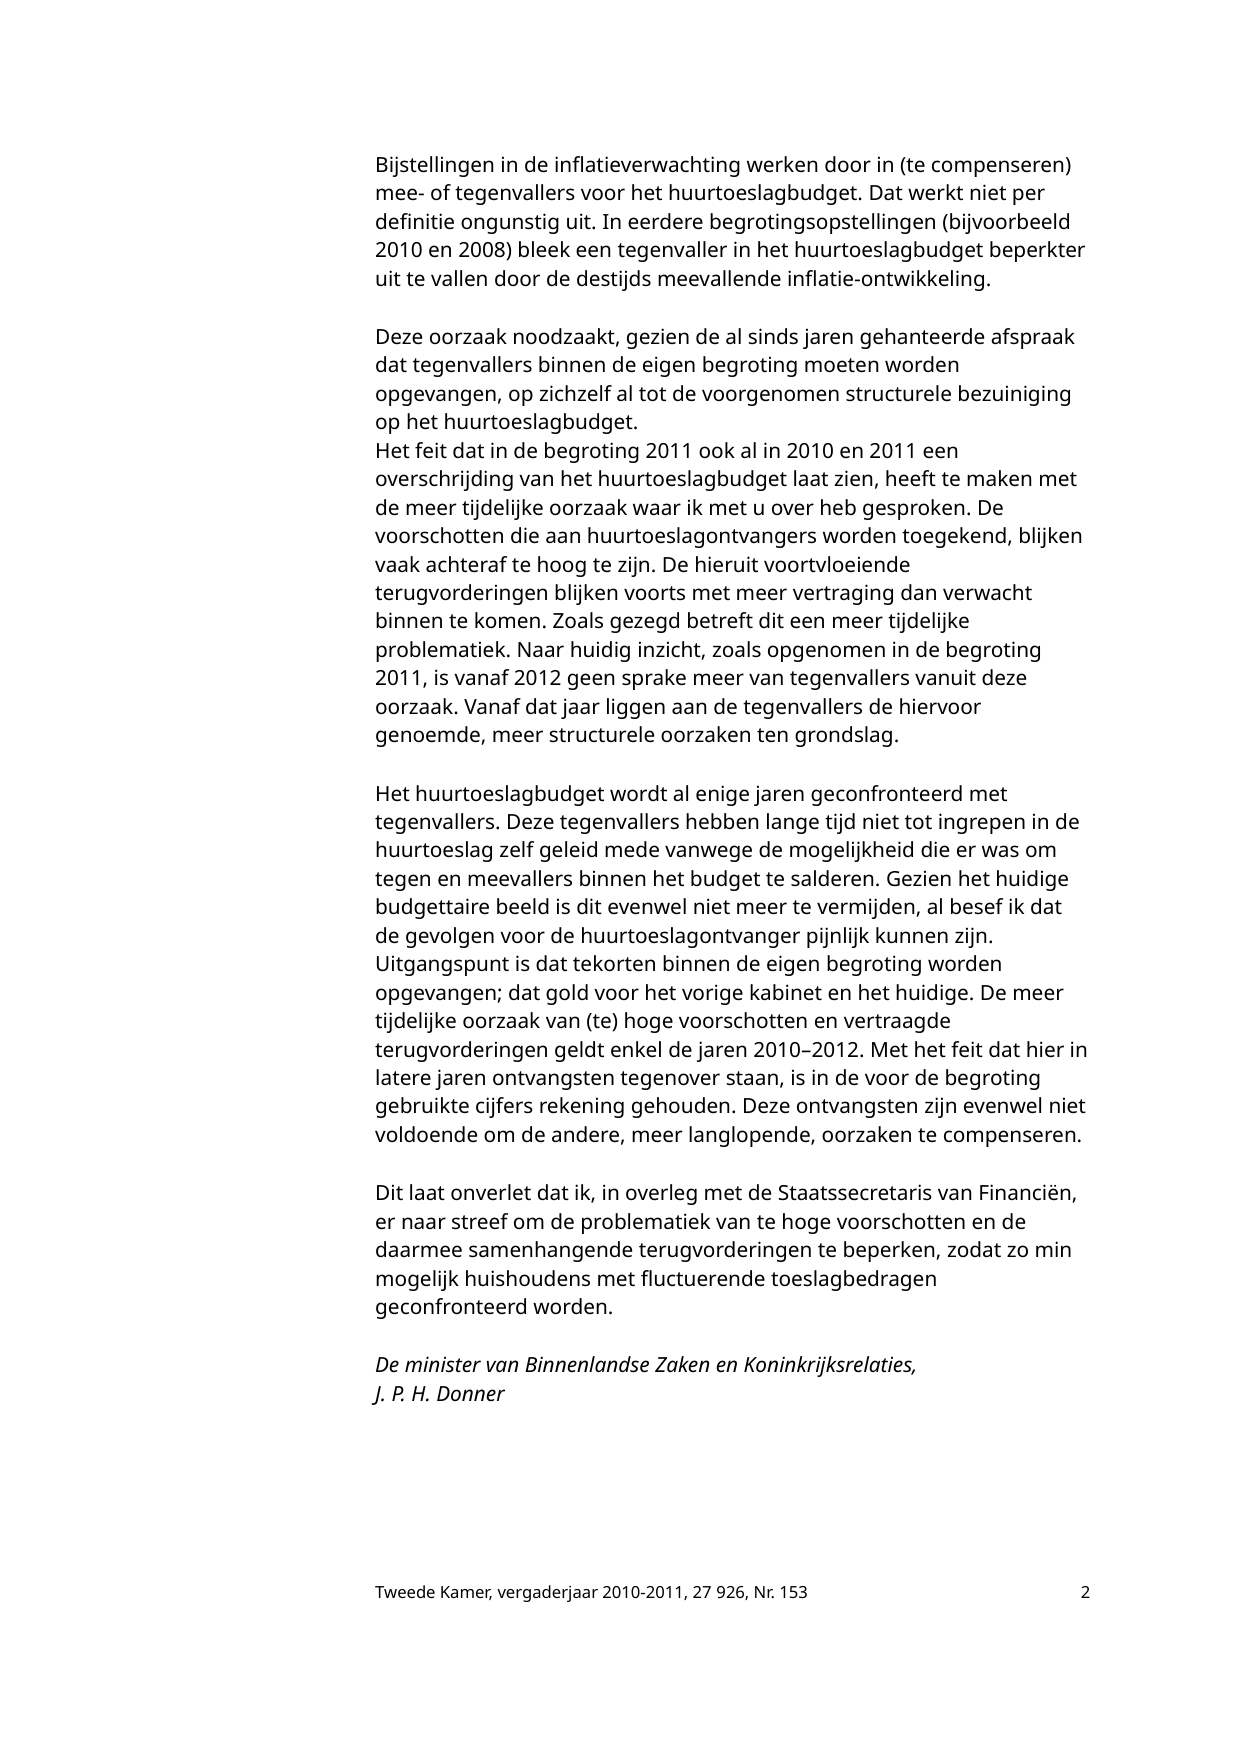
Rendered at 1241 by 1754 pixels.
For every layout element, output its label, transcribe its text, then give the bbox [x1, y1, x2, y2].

text Deze oorzaak noodzaakt, gezien de al sinds jaren gehanteerde afspraak dat tegenvallers binnen de eigen begroting moeten worden opgevangen, op zichzelf al tot de voorgenomen structurele bezuiniging op het huurtoeslagbudget. [375, 322, 1090, 436]
text Het huurtoeslagbudget wordt al enige jaren geconfronteerd met tegenvallers. Deze tegenvallers hebben lange tijd niet tot ingrepen in de huurtoeslag zelf geleid mede vanwege de mogelijkheid die er was om tegen en meevallers binnen het budget te salderen. Gezien het huidige budgettaire beeld is dit evenwel niet meer te vermijden, al besef ik dat de gevolgen voor de huurtoeslagontvanger pijnlijk kunnen zijn. Uitgangspunt is dat tekorten binnen de eigen begroting worden opgevangen; dat gold voor het vorige kabinet en het huidige. De meer tijdelijke oorzaak van (te) hoge voorschotten en vertraagde terugvorderingen geldt enkel de jaren 2010–2012. Met het feit dat hier in latere jaren ontvangsten tegenover staan, is in de voor de begroting gebruikte cijfers rekening gehouden. Deze ontvangsten zijn evenwel niet voldoende om de andere, meer langlopende, oorzaken te compenseren. [375, 779, 1090, 1148]
text Dit laat onverlet dat ik, in overleg met de Staatssecretaris van Financiën, er naar streef om de problematiek van te hoge voorschotten en de daarmee samenhangende terugvorderingen te beperken, zodat zo min mogelijk huishoudens met fluctuerende toeslagbedragen geconfronteerd worden. [375, 1178, 1090, 1321]
text De minister van Binnenlandse Zaken en Koninkrijksrelaties, [375, 1351, 1090, 1379]
text Het feit dat in de begroting 2011 ook al in 2010 en 2011 een overschrijding van het huurtoeslagbudget laat zien, heeft te maken met de meer tijdelijke oorzaak waar ik met u over heb gesproken. De voorschotten die aan huurtoeslagontvangers worden toegekend, blijken vaak achteraf te hoog te zijn. De hieruit voortvloeiende terugvorderingen blijken voorts met meer vertraging dan verwacht binnen te komen. Zoals gezegd betreft dit een meer tijdelijke problematiek. Naar huidig inzicht, zoals opgenomen in de begroting 2011, is vanaf 2012 geen sprake meer van tegenvallers vanuit deze oorzaak. Vanaf dat jaar liggen aan de tegenvallers de hiervoor genoemde, meer structurele oorzaken ten grondslag. [375, 436, 1090, 749]
text J. P. H. Donner [375, 1379, 1090, 1407]
text Bijstellingen in de inflatieverwachting werken door in (te compenseren) mee- of tegenvallers voor het huurtoeslagbudget. Dat werkt niet per definitie ongunstig uit. In eerdere begrotingsopstellingen (bijvoorbeeld 2010 en 2008) bleek een tegenvaller in het huurtoeslagbudget beperkter uit te vallen door de destijds meevallende inflatie-ontwikkeling. [375, 150, 1090, 292]
